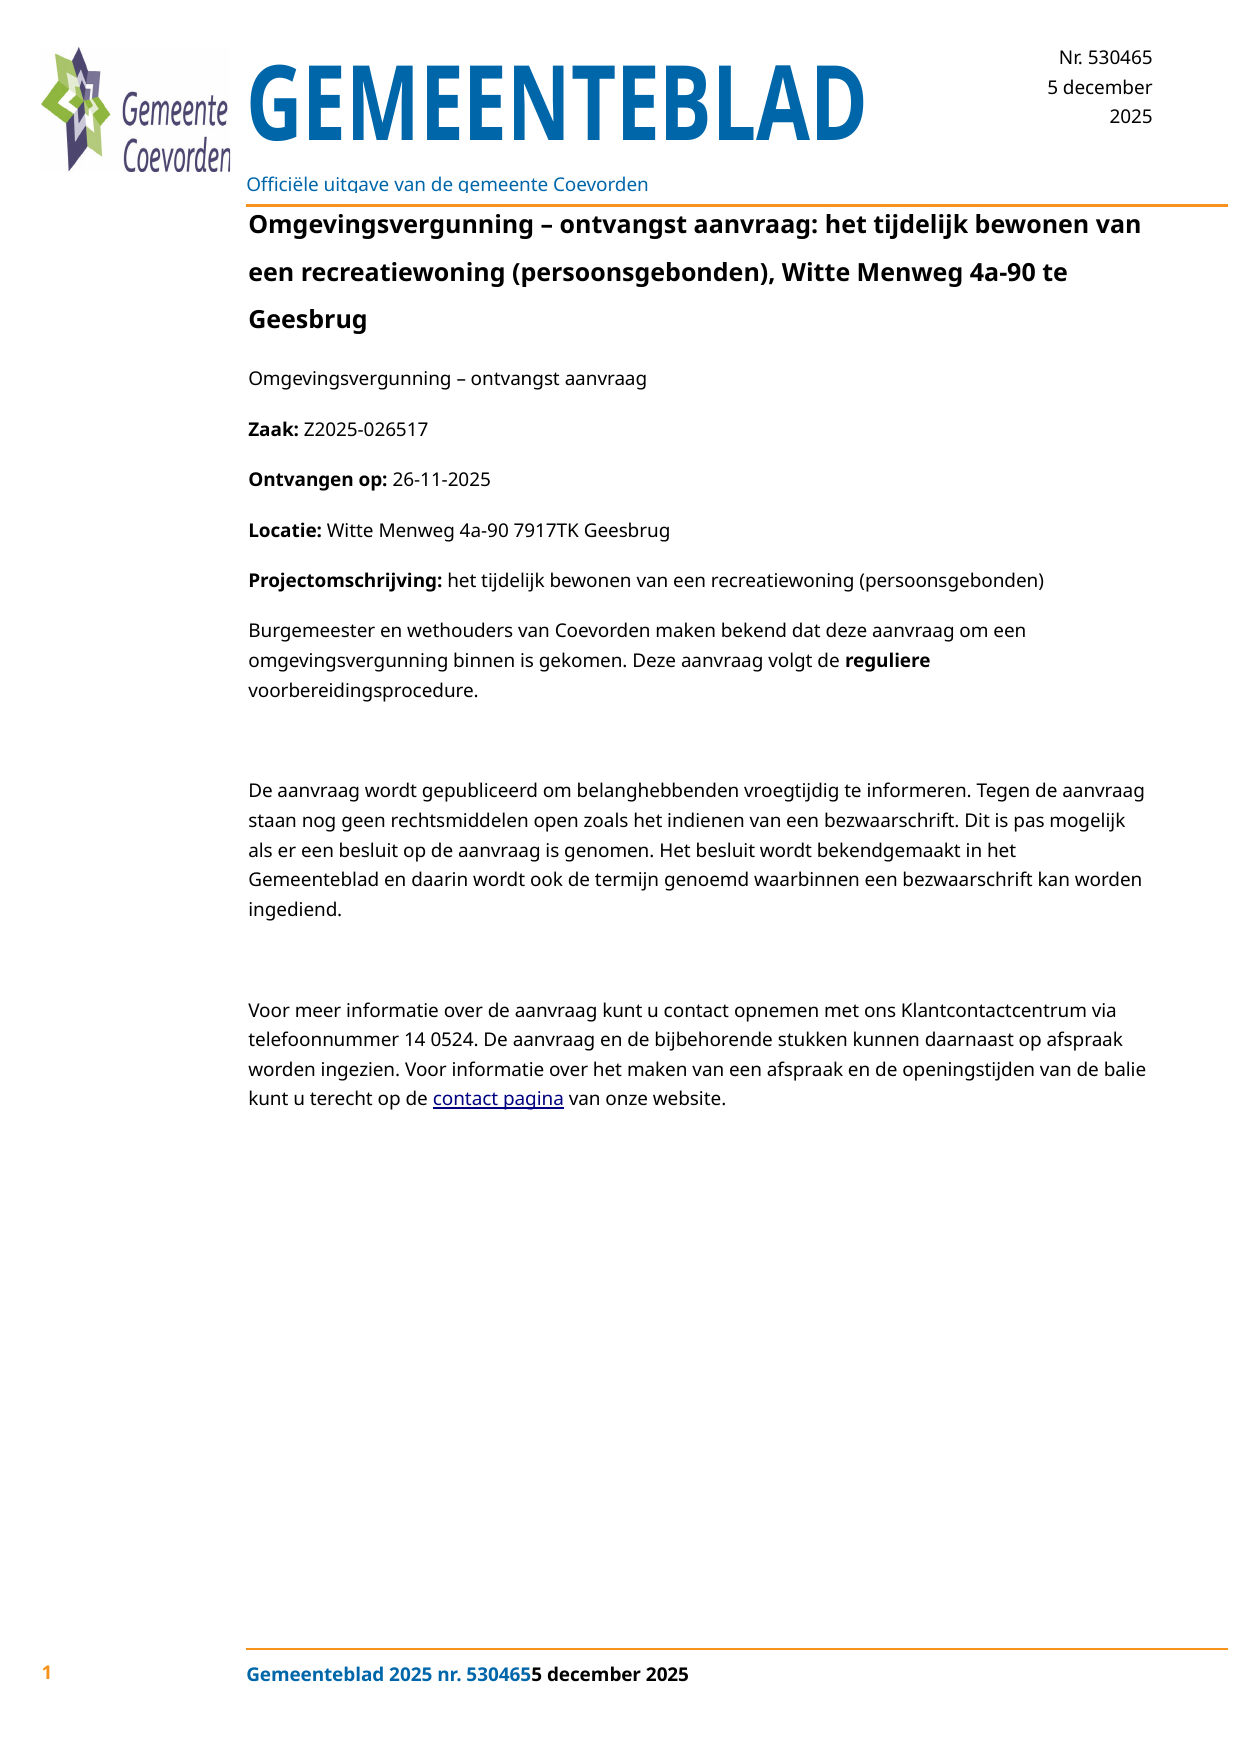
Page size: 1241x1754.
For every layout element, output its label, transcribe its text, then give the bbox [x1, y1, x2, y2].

picture [41, 47, 231, 172]
text Ontvangen op: 26-11-2025 [248, 466, 1152, 492]
text Burgemeester en wethouders van Coevorden maken bekend dat deze aanvraag om een omgevingsvergunning binnen is gekomen. Deze aanvraag volgt de reguliere voorbereidingsprocedure. [248, 618, 1152, 702]
text Zaak: Z2025-026517 [248, 416, 1152, 442]
text Locatie: Witte Menweg 4a-90 7917TK Geesbrug [248, 517, 1152, 542]
text Projectomschrijving: het tijdelijk bewonen van een recreatiewoning (persoonsgebonden) [248, 567, 1152, 593]
text Voor meer informatie over de aanvraag kunt u contact opnemen met ons Klantcontactcentrum via telefoonnummer 14 0524. De aanvraag en de bijbehorende stukken kunnen daarnaast op afspraak worden ingezien. Voor informatie over het maken van een afspraak en de openingstijden van de balie kunt u terecht op de contact pagina van onze website. [248, 997, 1152, 1111]
text Omgevingsvergunning – ontvangst aanvraag [248, 366, 1152, 391]
text Omgevingsvergunning – ontvangst aanvraag: het tijdelijk bewonen van een recreatiewoning (persoonsgebonden), Witte Menweg 4a-90 te Geesbrug [248, 207, 1152, 336]
text De aanvraag wordt gepubliceerd om belanghebbenden vroegtijdig te informeren. Tegen de aanvraag staan nog geen rechtsmiddelen open zoals het indienen van een bezwaarschrift. Dit is pas mogelijk als er een besluit op de aanvraag is genomen. Het besluit wordt bekendgemaakt in het Gemeenteblad en daarin wordt ook de termijn genoemd waarbinnen een bezwaarschrift kan worden ingediend. [248, 778, 1152, 922]
